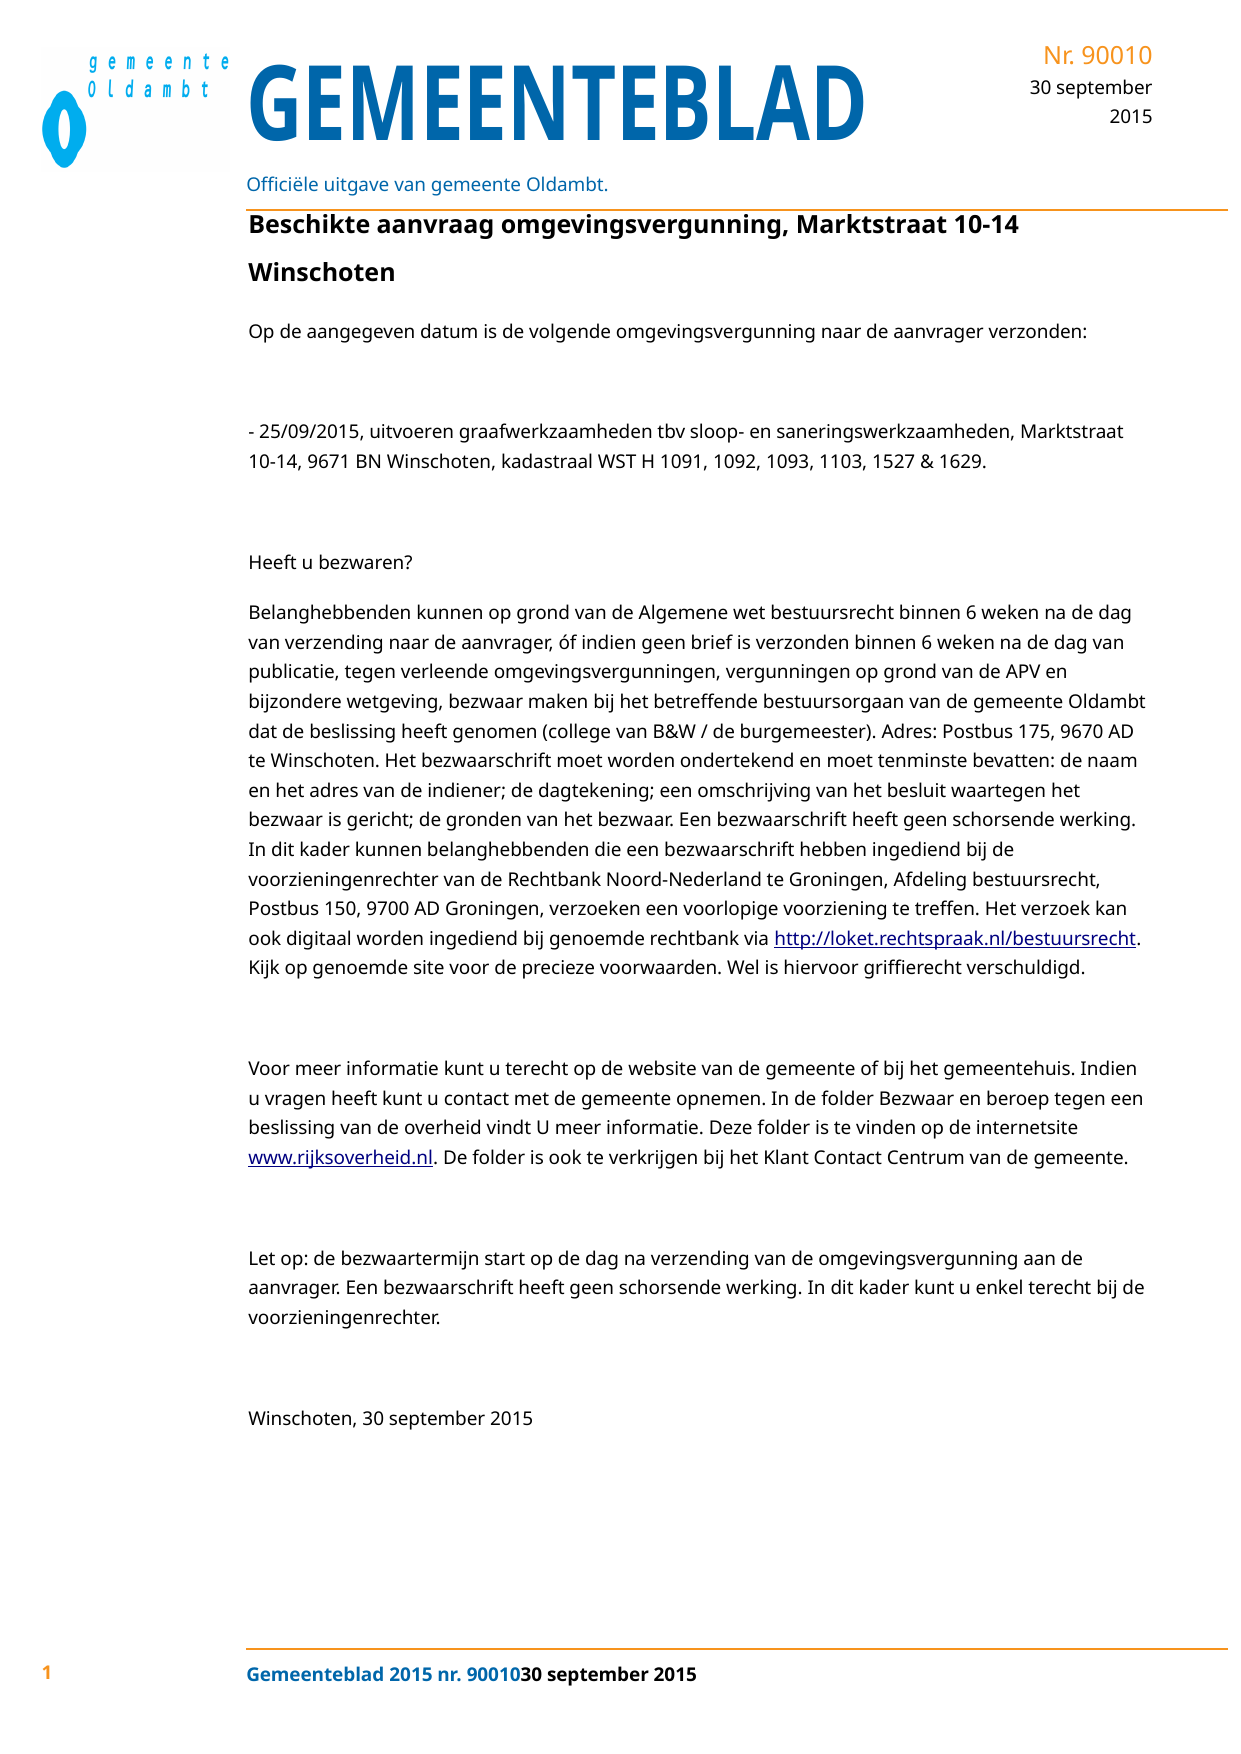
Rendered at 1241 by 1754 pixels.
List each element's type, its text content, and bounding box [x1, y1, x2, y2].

text Winschoten, 30 september 2015 [248, 1405, 1152, 1431]
text Op de aangegeven datum is de volgende omgevingsvergunning naar de aanvrager verzonden: [248, 318, 1152, 344]
text Heeft u bezwaren? [248, 549, 1152, 575]
text Let op: de bezwaartermijn start op de dag na verzending van de omgevingsvergunning aan de aanvrager. Een bezwaarschrift heeft geen schorsende werking. In dit kader kunt u enkel terecht bij de voorzieningenrechter. [248, 1245, 1152, 1330]
text Belanghebbenden kunnen op grond van de Algemene wet bestuursrecht binnen 6 weken na de dag van verzending naar de aanvrager, óf indien geen brief is verzonden binnen 6 weken na de dag van publicatie, tegen verleende omgevingsvergunningen, vergunningen op grond van de APV en bijzondere wetgeving, bezwaar maken bij het betreffende bestuursorgaan van de gemeente Oldambt dat de beslissing heeft genomen (college van B&W / de burgemeester). Adres: Postbus 175, 9670 AD te Winschoten. Het bezwaarschrift moet worden ondertekend en moet tenminste bevatten: de naam en het adres van de indiener; de dagtekening; een omschrijving van het besluit waartegen het bezwaar is gericht; de gronden van het bezwaar. Een bezwaarschrift heeft geen schorsende werking. In dit kader kunnen belanghebbenden die een bezwaarschrift hebben ingediend bij de voorzieningenrechter van de Rechtbank Noord-Nederland te Groningen, Afdeling bestuursrecht, Postbus 150, 9700 AD Groningen, verzoeken een voorlopige voorziening te treffen. Het verzoek kan ook digitaal worden ingediend bij genoemde rechtbank via http://loket.rechtspraak.nl/bestuursrecht. Kijk op genoemde site voor de precieze voorwaarden. Wel is hiervoor griffierecht verschuldigd. [248, 599, 1152, 980]
picture [41, 47, 231, 172]
text Beschikte aanvraag omgevingsvergunning, Marktstraat 10-14 Winschoten [248, 211, 1152, 288]
text Voor meer informatie kunt u terecht op de website van de gemeente of bij het gemeentehuis. Indien u vragen heeft kunt u contact met de gemeente opnemen. In de folder Bezwaar en beroep tegen een beslissing van de overheid vindt U meer informatie. Deze folder is te vinden op de internetsite www.rijksoverheid.nl. De folder is ook te verkrijgen bij het Klant Contact Centrum van de gemeente. [248, 1055, 1152, 1170]
text - 25/09/2015, uitvoeren graafwerkzaamheden tbv sloop- en saneringswerkzaamheden, Marktstraat 10-14, 9671 BN Winschoten, kadastraal WST H 1091, 1092, 1093, 1103, 1527 & 1629. [248, 419, 1152, 474]
